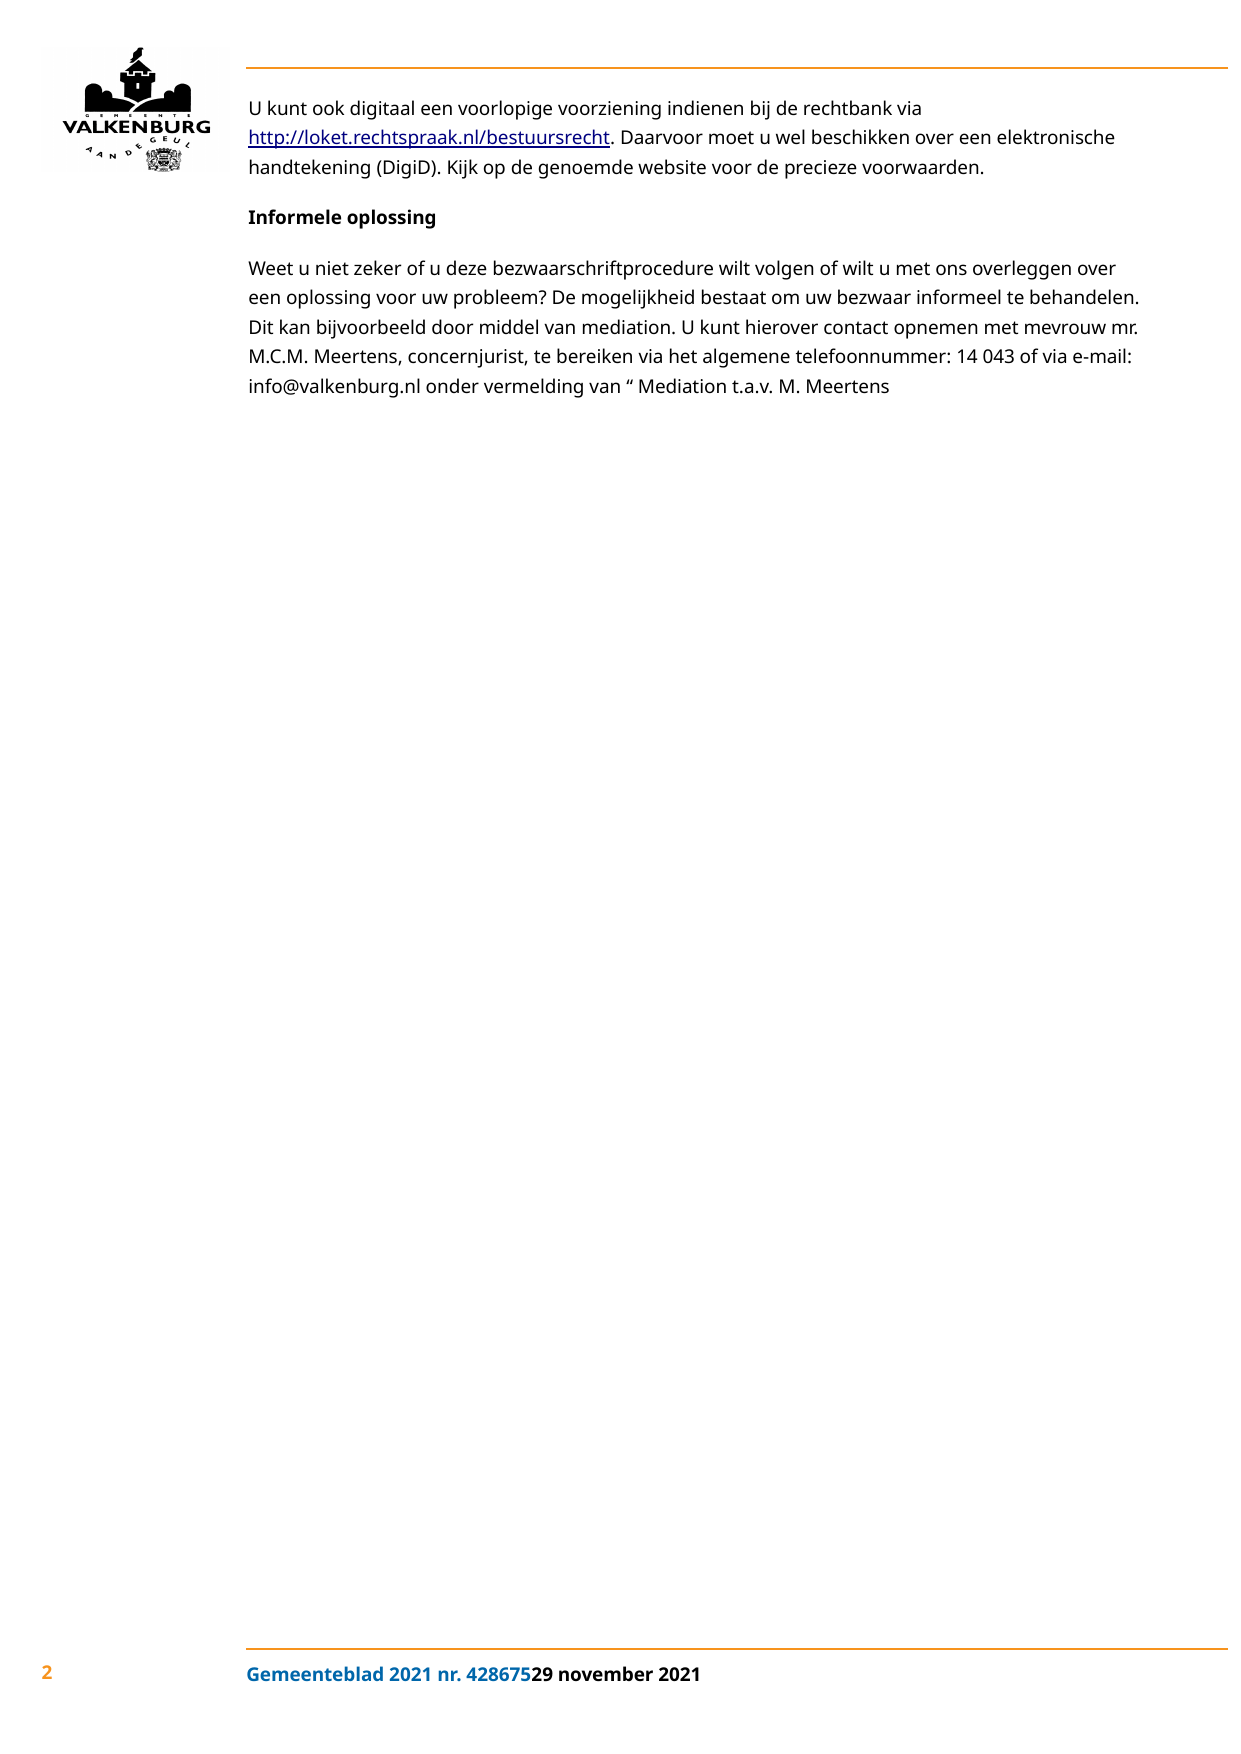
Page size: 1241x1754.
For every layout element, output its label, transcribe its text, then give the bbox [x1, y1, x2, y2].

text Weet u niet zeker of u deze bezwaarschriftprocedure wilt volgen of wilt u met ons overleggen over een oplossing voor uw probleem? De mogelijkheid bestaat om uw bezwaar informeel te behandelen. Dit kan bijvoorbeeld door middel van mediation. U kunt hierover contact opnemen met mevrouw mr. M.C.M. Meertens, concernjurist, te bereiken via het algemene telefoonnummer: 14 043 of via e-mail: info@valkenburg.nl onder vermelding van “ Mediation t.a.v. M. Meertens [248, 255, 1152, 399]
picture [41, 47, 231, 172]
text Informele oplossing [248, 204, 1152, 230]
text U kunt ook digitaal een voorlopige voorziening indienen bij de rechtbank via http://loket.rechtspraak.nl/bestuursrecht. Daarvoor moet u wel beschikken over een elektronische handtekening (DigiD). Kijk op de genoemde website voor de precieze voorwaarden. [248, 95, 1152, 180]
